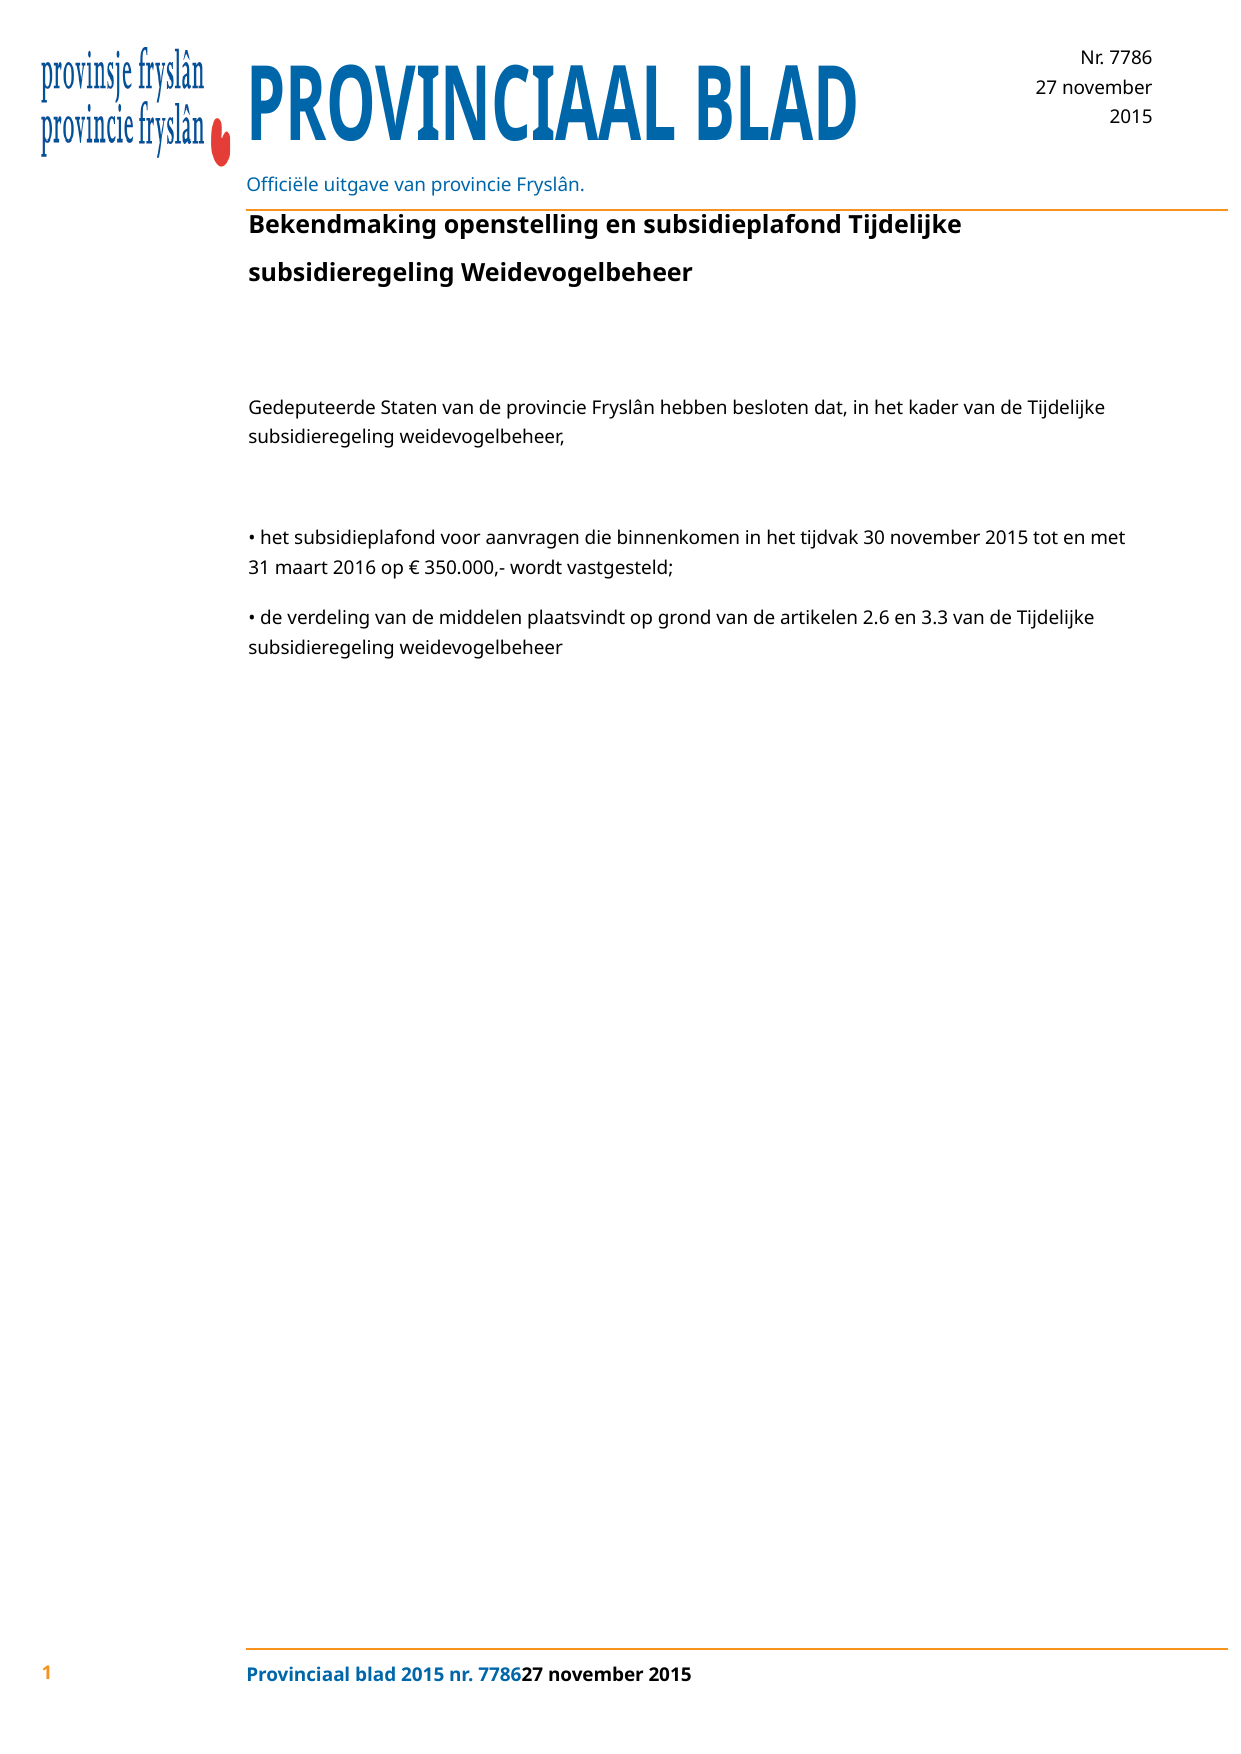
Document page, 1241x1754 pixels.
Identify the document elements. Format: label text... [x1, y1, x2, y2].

text Gedeputeerde Staten van de provincie Fryslân hebben besloten dat, in het kader van de Tijdelijke subsidieregeling weidevogelbeheer, [248, 394, 1152, 449]
picture [41, 47, 231, 172]
text • het subsidieplafond voor aanvragen die binnenkomen in het tijdvak 30 november 2015 tot en met 31 maart 2016 op € 350.000,- wordt vastgesteld; [248, 524, 1152, 580]
text • de verdeling van de middelen plaatsvindt op grond van de artikelen 2.6 en 3.3 van de Tijdelijke subsidieregeling weidevogelbeheer [248, 604, 1152, 660]
text Bekendmaking openstelling en subsidieplafond Tijdelijke subsidieregeling Weidevogelbeheer [248, 211, 1152, 288]
